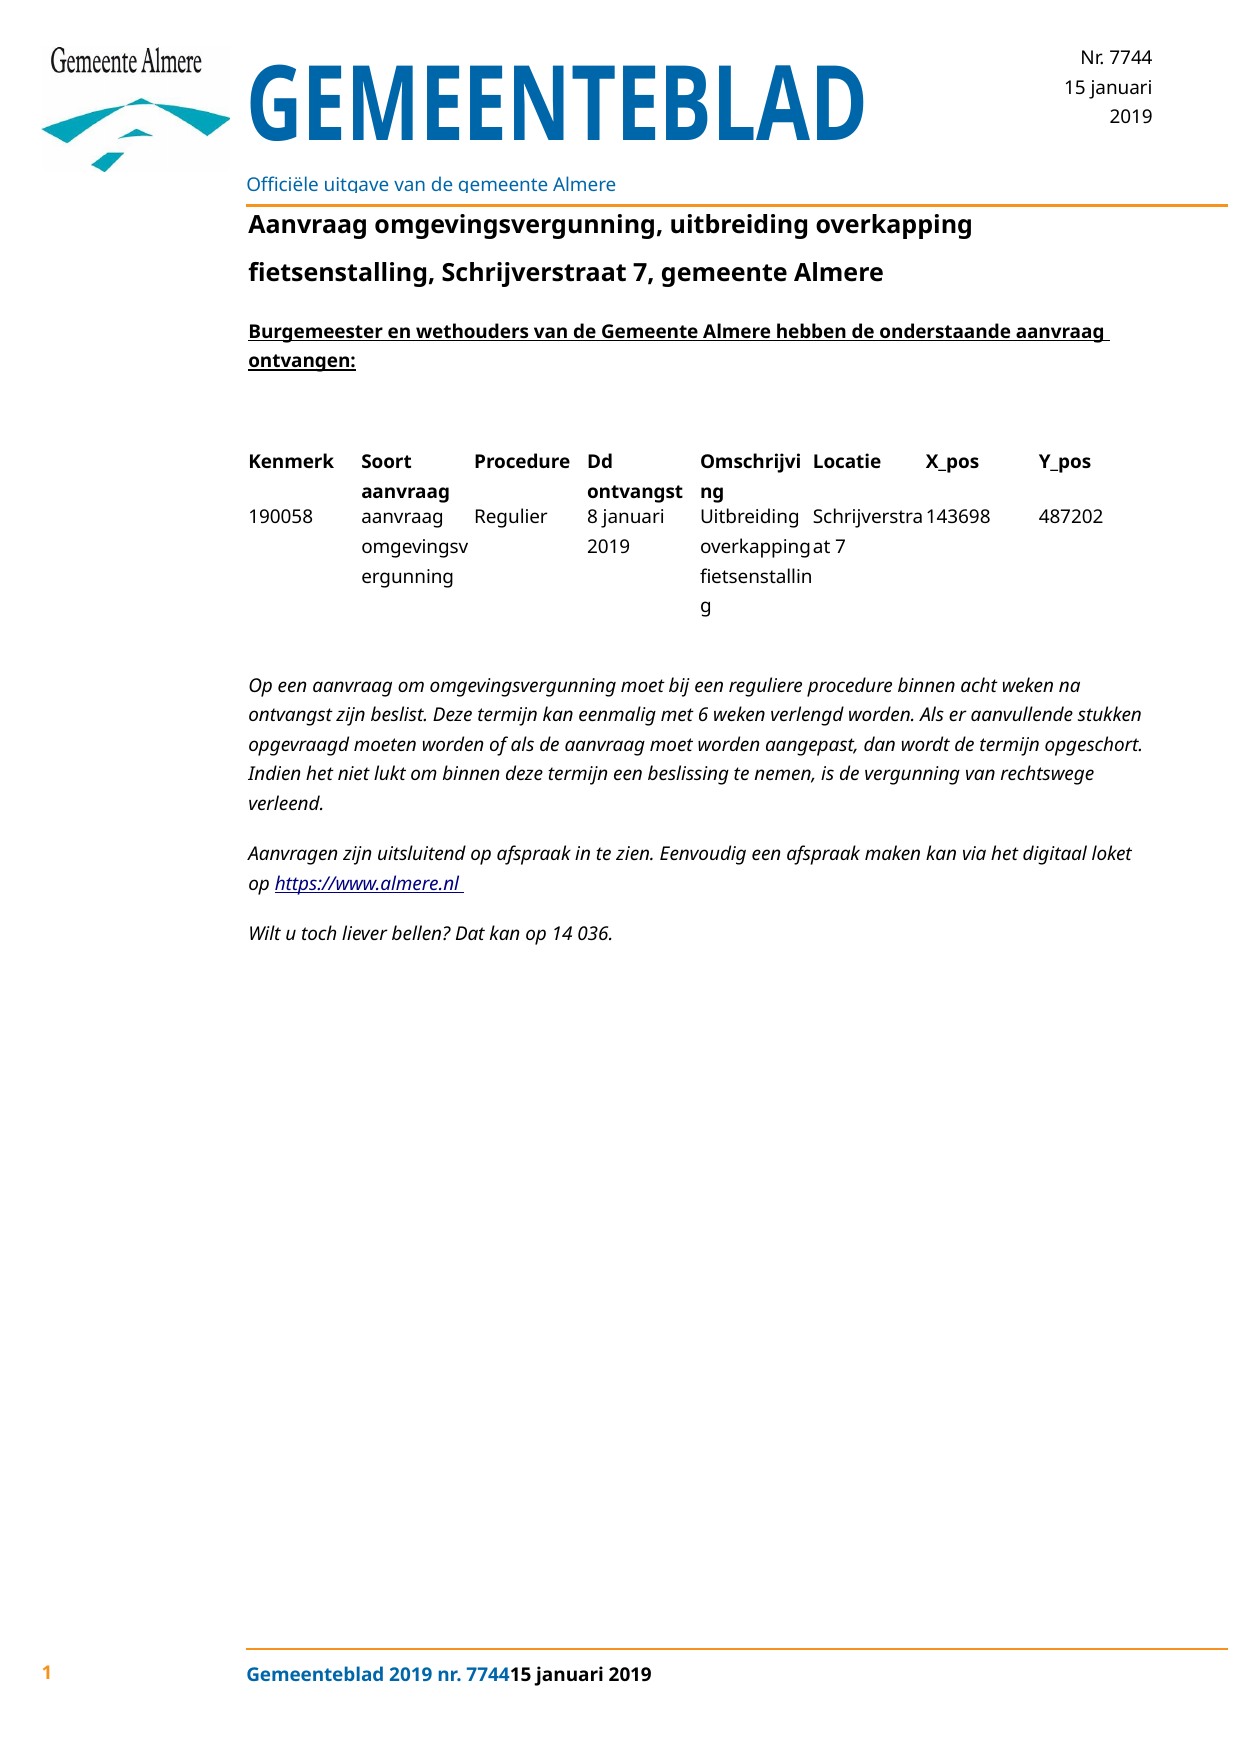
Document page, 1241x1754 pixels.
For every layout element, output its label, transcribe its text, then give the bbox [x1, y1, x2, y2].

table_header Dd ontvangst [587, 449, 700, 504]
text Aanvragen zijn uitsluitend op afspraak in te zien. Eenvoudig een afspraak maken kan via het digitaal loket op https://www.almere.nl [248, 841, 1152, 896]
table_header Y_pos [1039, 449, 1152, 504]
table_cell Schrijverstraat 7 [813, 504, 926, 618]
text Burgemeester en wethouders van de Gemeente Almere hebben de onderstaande aanvraag ontvangen: [248, 318, 1152, 373]
table_header Procedure [474, 449, 587, 504]
text Op een aanvraag om omgevingsvergunning moet bij een reguliere procedure binnen acht weken na ontvangst zijn beslist. Deze termijn kan eenmalig met 6 weken verlengd worden. Als er aanvullende stukken opgevraagd moeten worden of als de aanvraag moet worden aangepast, dan wordt de termijn opgeschort. Indien het niet lukt om binnen deze termijn een beslissing te nemen, is de vergunning van rechtswege verleend. [248, 672, 1152, 816]
table_cell aanvraag omgevingsvergunning [361, 504, 474, 618]
table_cell Uitbreiding overkapping fietsenstalling [700, 504, 813, 618]
table_cell Regulier [474, 504, 587, 618]
table_header Kenmerk [248, 449, 361, 504]
picture [41, 47, 231, 172]
table_cell 487202 [1039, 504, 1152, 618]
table_cell 190058 [248, 504, 361, 618]
table_header Omschrijving [700, 449, 813, 504]
table_header Locatie [813, 449, 926, 504]
text Wilt u toch liever bellen? Dat kan op 14 036. [248, 921, 1152, 946]
table_cell 143698 [926, 504, 1038, 618]
text Aanvraag omgevingsvergunning, uitbreiding overkapping fietsenstalling, Schrijverstraat 7, gemeente Almere [248, 207, 1152, 288]
table_header X_pos [926, 449, 1038, 504]
table_cell 8 januari 2019 [587, 504, 700, 618]
table_header Soort aanvraag [361, 449, 474, 504]
